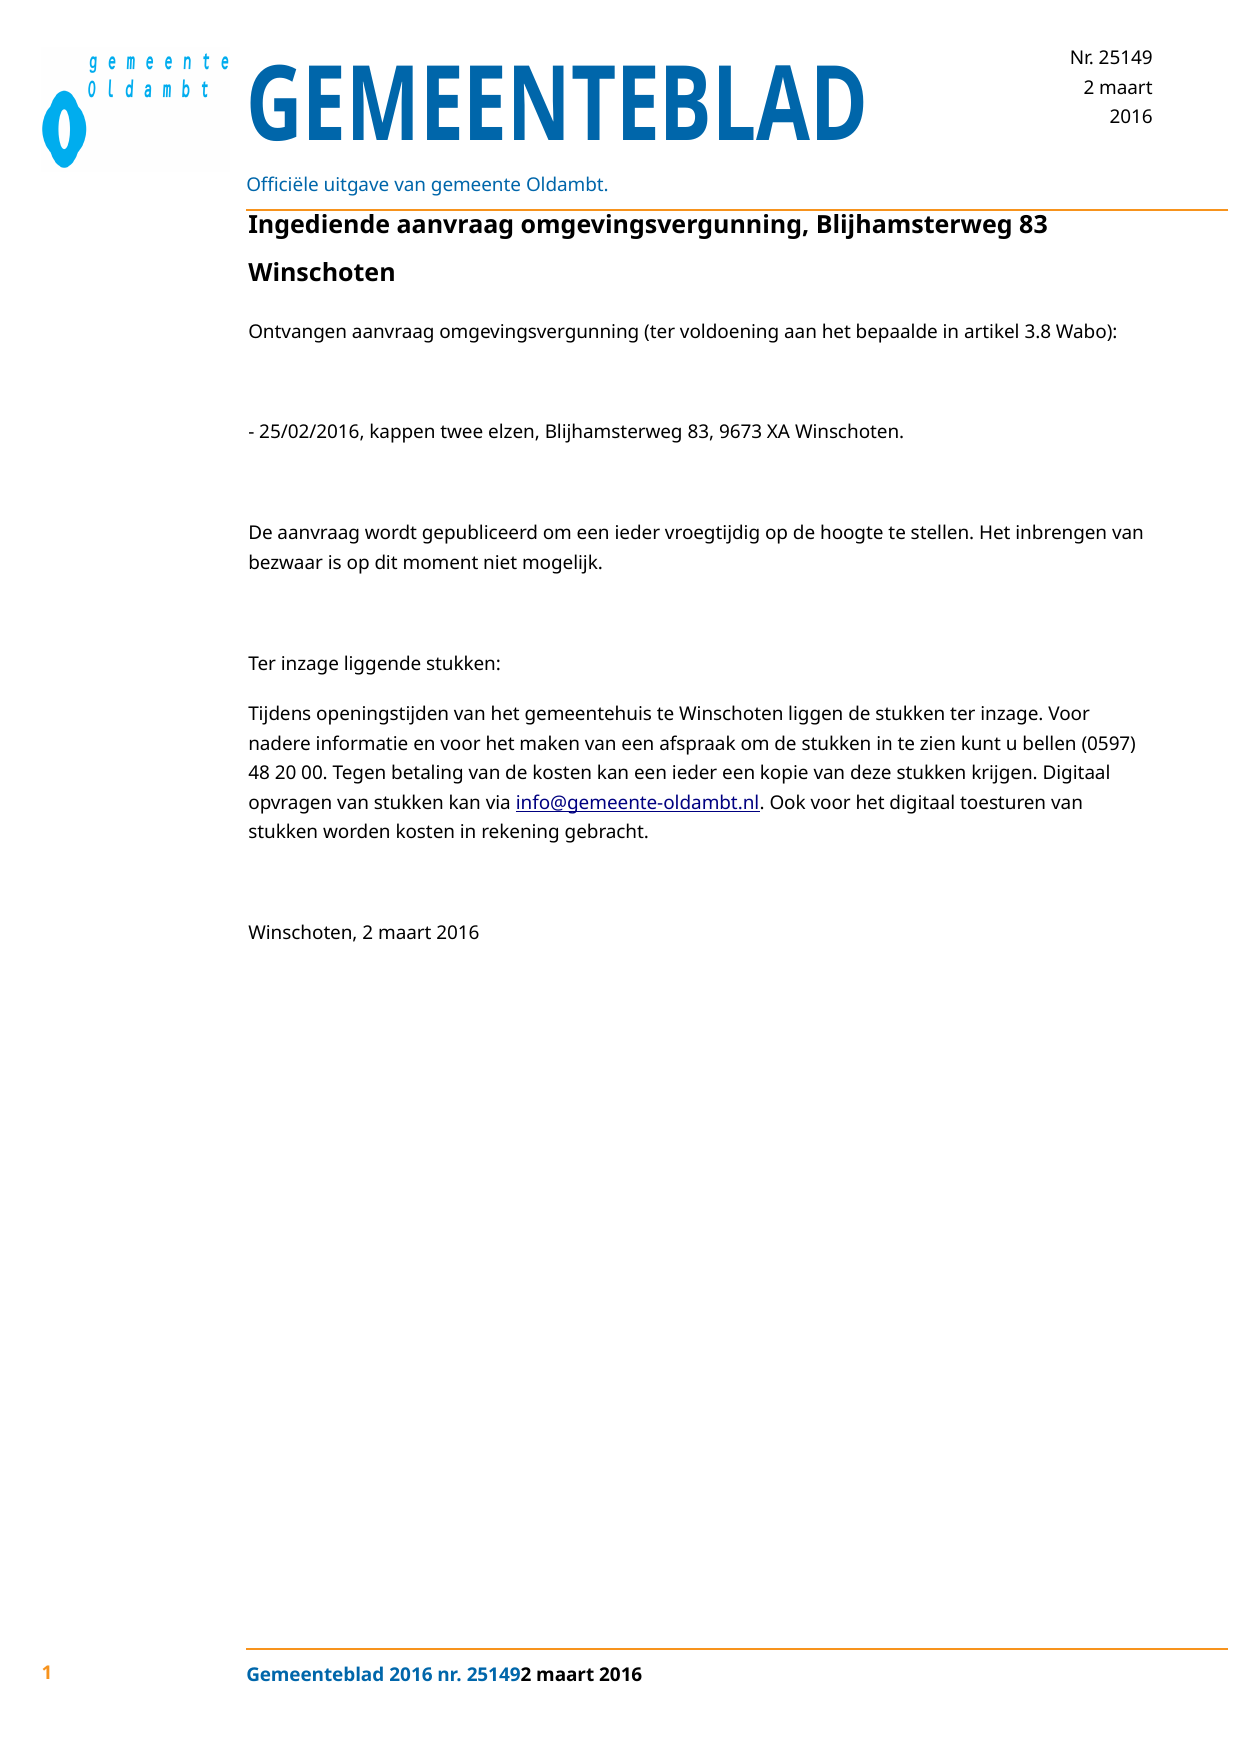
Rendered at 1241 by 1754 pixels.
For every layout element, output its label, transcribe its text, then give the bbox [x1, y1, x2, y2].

text Ter inzage liggende stukken: [248, 650, 1152, 676]
text De aanvraag wordt gepubliceerd om een ieder vroegtijdig op de hoogte te stellen. Het inbrengen van bezwaar is op dit moment niet mogelijk. [248, 519, 1152, 575]
text Tijdens openingstijden van het gemeentehuis te Winschoten liggen de stukken ter inzage. Voor nadere informatie en voor het maken van een afspraak om de stukken in te zien kunt u bellen (0597) 48 20 00. Tegen betaling van de kosten kan een ieder een kopie van deze stukken krijgen. Digitaal opvragen van stukken kan via info@gemeente-oldambt.nl. Ook voor het digitaal toesturen van stukken worden kosten in rekening gebracht. [248, 700, 1152, 844]
text Ingediende aanvraag omgevingsvergunning, Blijhamsterweg 83 Winschoten [248, 211, 1152, 288]
text Ontvangen aanvraag omgevingsvergunning (ter voldoening aan het bepaalde in artikel 3.8 Wabo): [248, 318, 1152, 344]
text - 25/02/2016, kappen twee elzen, Blijhamsterweg 83, 9673 XA Winschoten. [248, 419, 1152, 444]
picture [41, 47, 231, 172]
text Winschoten, 2 maart 2016 [248, 919, 1152, 945]
